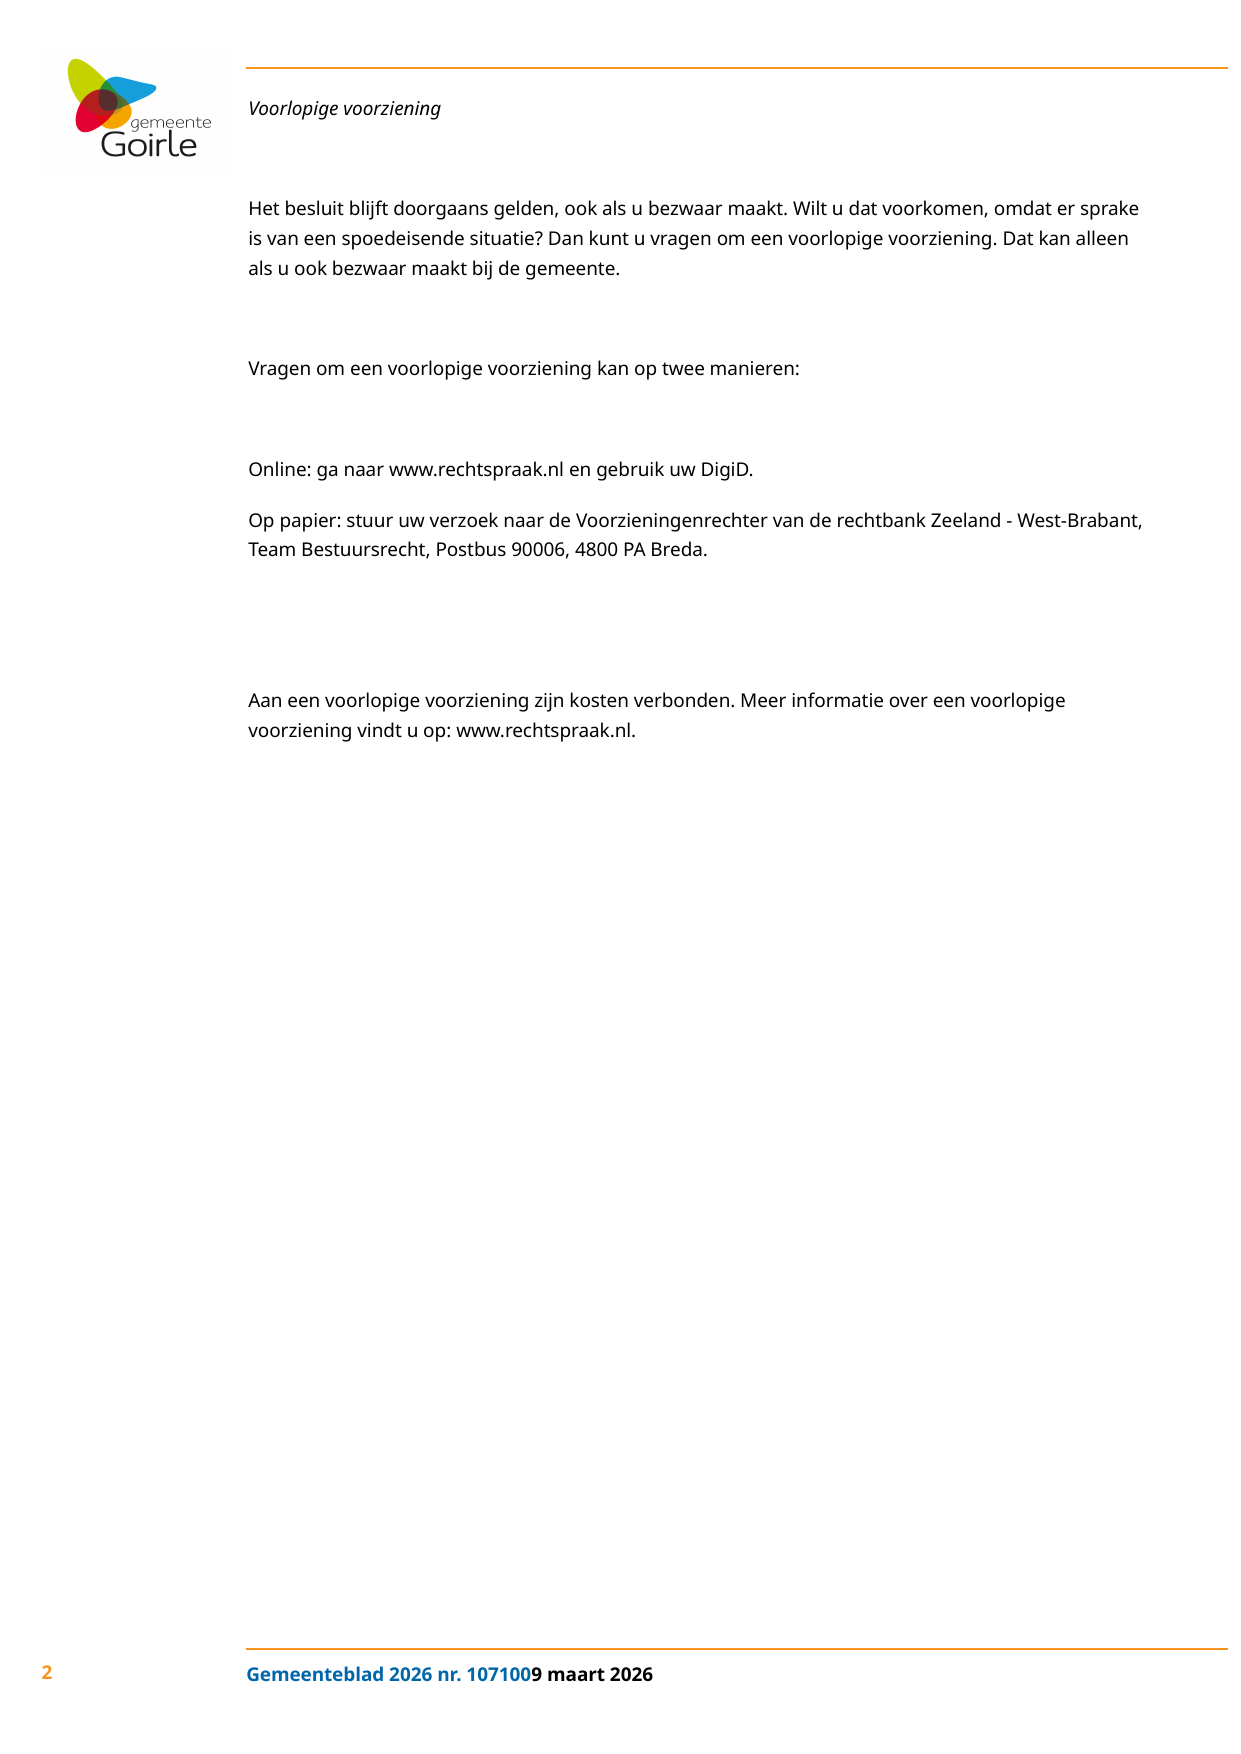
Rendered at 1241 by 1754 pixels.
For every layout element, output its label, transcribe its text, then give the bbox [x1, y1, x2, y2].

text Online: ga naar www.rechtspraak.nl en gebruik uw DigiD. [248, 456, 1152, 482]
text Het besluit blijft doorgaans gelden, ook als u bezwaar maakt. Wilt u dat voorkomen, omdat er sprake is van een spoedeisende situatie? Dan kunt u vragen om een voorlopige voorziening. Dat kan alleen als u ook bezwaar maakt bij de gemeente. [248, 196, 1152, 281]
text Vragen om een voorlopige voorziening kan op twee manieren: [248, 356, 1152, 381]
picture [41, 47, 231, 172]
text Op papier: stuur uw verzoek naar de Voorzieningenrechter van de rechtbank Zeeland - West-Brabant, Team Bestuursrecht, Postbus 90006, 4800 PA Breda. [248, 507, 1152, 562]
text Aan een voorlopige voorziening zijn kosten verbonden. Meer informatie over een voorlopige voorziening vindt u op: www.rechtspraak.nl. [248, 688, 1152, 743]
text Voorlopige voorziening [248, 95, 1152, 121]
